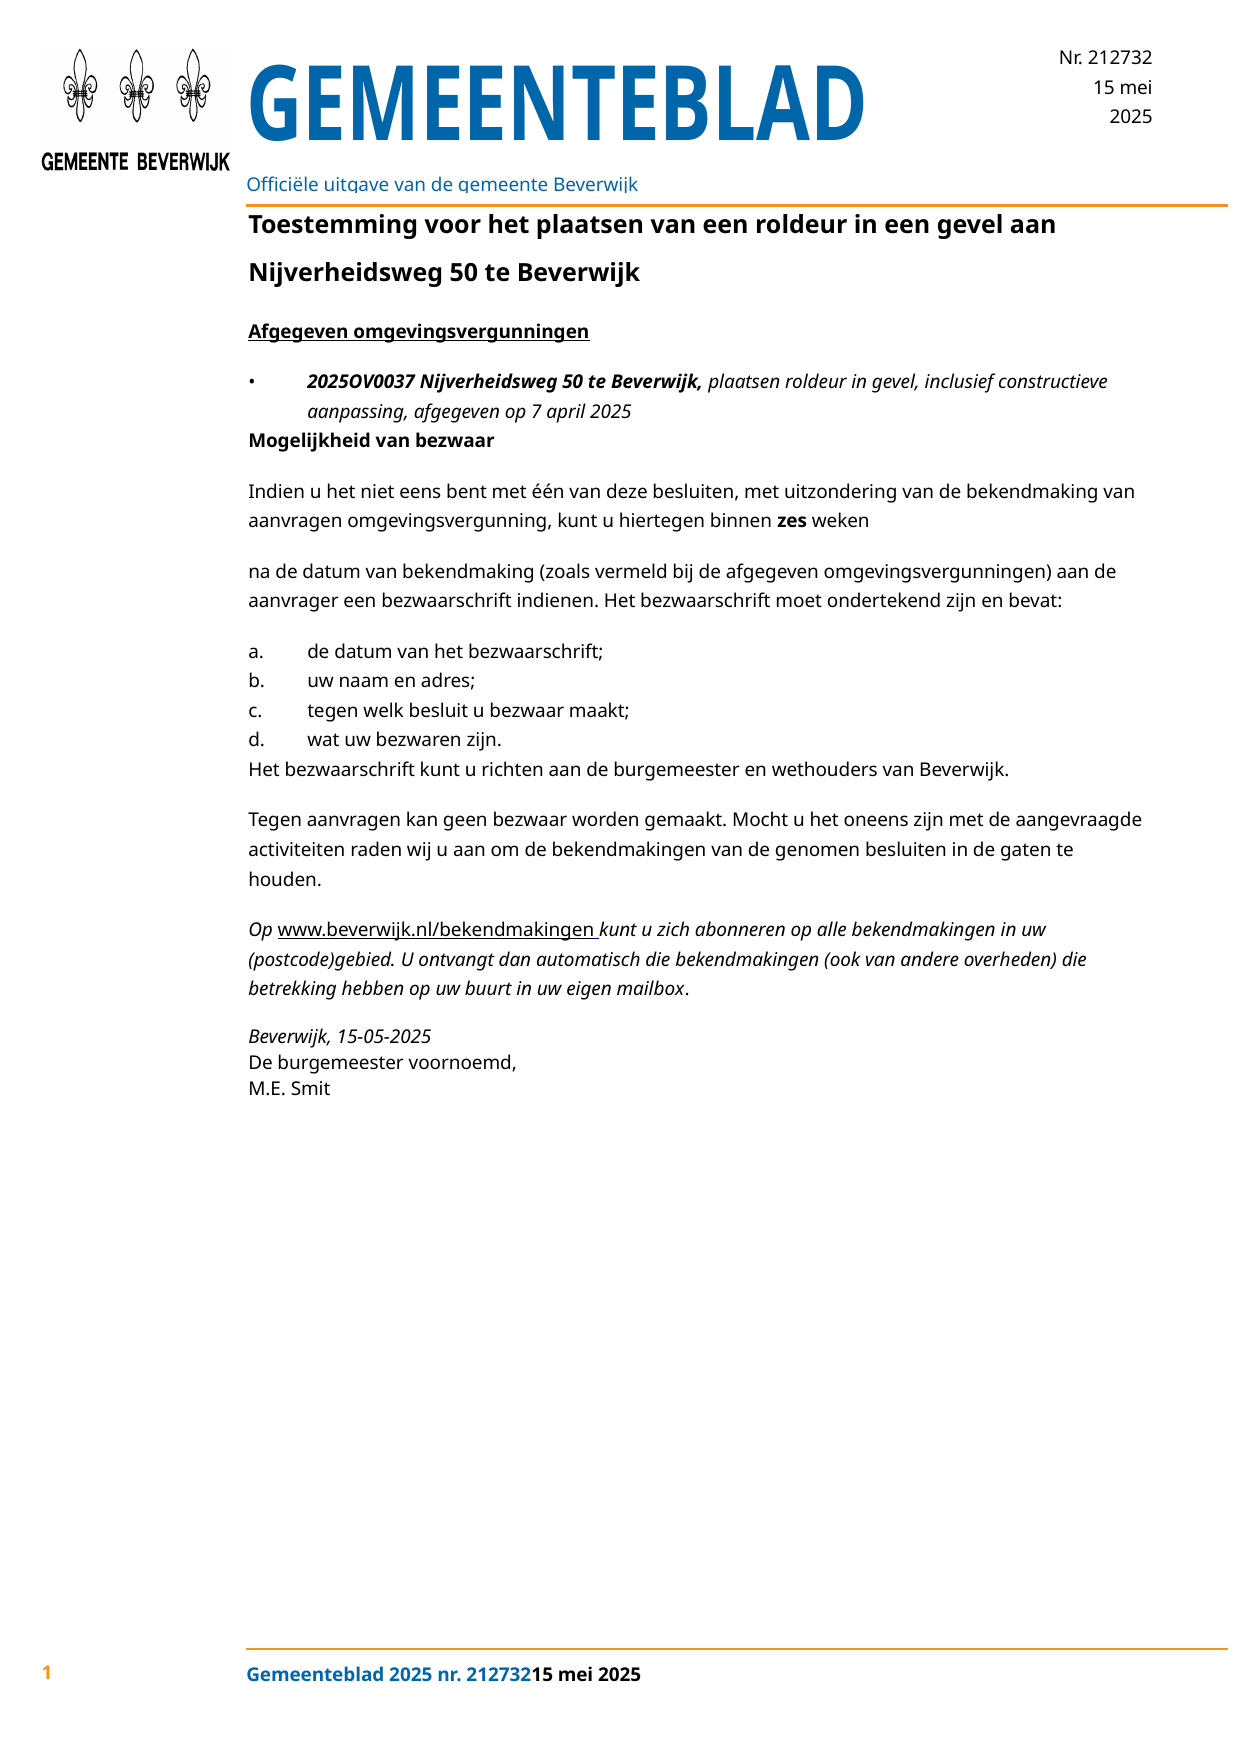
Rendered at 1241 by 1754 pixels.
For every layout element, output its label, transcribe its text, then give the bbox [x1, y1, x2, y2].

text Indien u het niet eens bent met één van deze besluiten, met uitzondering van de bekendmaking van aanvragen omgevingsvergunning, kunt u hiertegen binnen zes weken [248, 478, 1152, 533]
text Het bezwaarschrift kunt u richten aan de burgemeester en wethouders van Beverwijk. [248, 756, 1152, 782]
list uw naam en adres; [248, 667, 1152, 693]
text M.E. Smit [248, 1075, 1152, 1100]
list de datum van het bezwaarschrift; [248, 638, 1152, 664]
text Beverwijk, 15-05-2025 [248, 1023, 1152, 1049]
text na de datum van bekendmaking (zoals vermeld bij de afgegeven omgevingsvergunningen) aan de aanvrager een bezwaarschrift indienen. Het bezwaarschrift moet ondertekend zijn en bevat: [248, 558, 1152, 613]
list 2025OV0037 Nijverheidsweg 50 te Beverwijk, plaatsen roldeur in gevel, inclusief constructieve aanpassing, afgegeven op 7 april 2025 [248, 368, 1152, 424]
text Op www.beverwijk.nl/bekendmakingen kunt u zich abonneren op alle bekendmakingen in uw (postcode)gebied. U ontvangt dan automatisch die bekendmakingen (ook van andere overheden) die betrekking hebben op uw buurt in uw eigen mailbox. [248, 916, 1152, 1001]
text Tegen aanvragen kan geen bezwaar worden gemaakt. Mocht u het oneens zijn met de aangevraagde activiteiten raden wij u aan om de bekendmakingen van de genomen besluiten in de gaten te houden. [248, 807, 1152, 892]
list tegen welk besluit u bezwaar maakt; [248, 697, 1152, 723]
text Mogelijkheid van bezwaar [248, 427, 1152, 453]
text Afgegeven omgevingsvergunningen [248, 318, 1152, 344]
list wat uw bezwaren zijn. [248, 727, 1152, 752]
text De burgemeester voornoemd, [248, 1049, 1152, 1075]
picture [41, 47, 231, 172]
text Toestemming voor het plaatsen van een roldeur in een gevel aan Nijverheidsweg 50 te Beverwijk [248, 207, 1152, 288]
